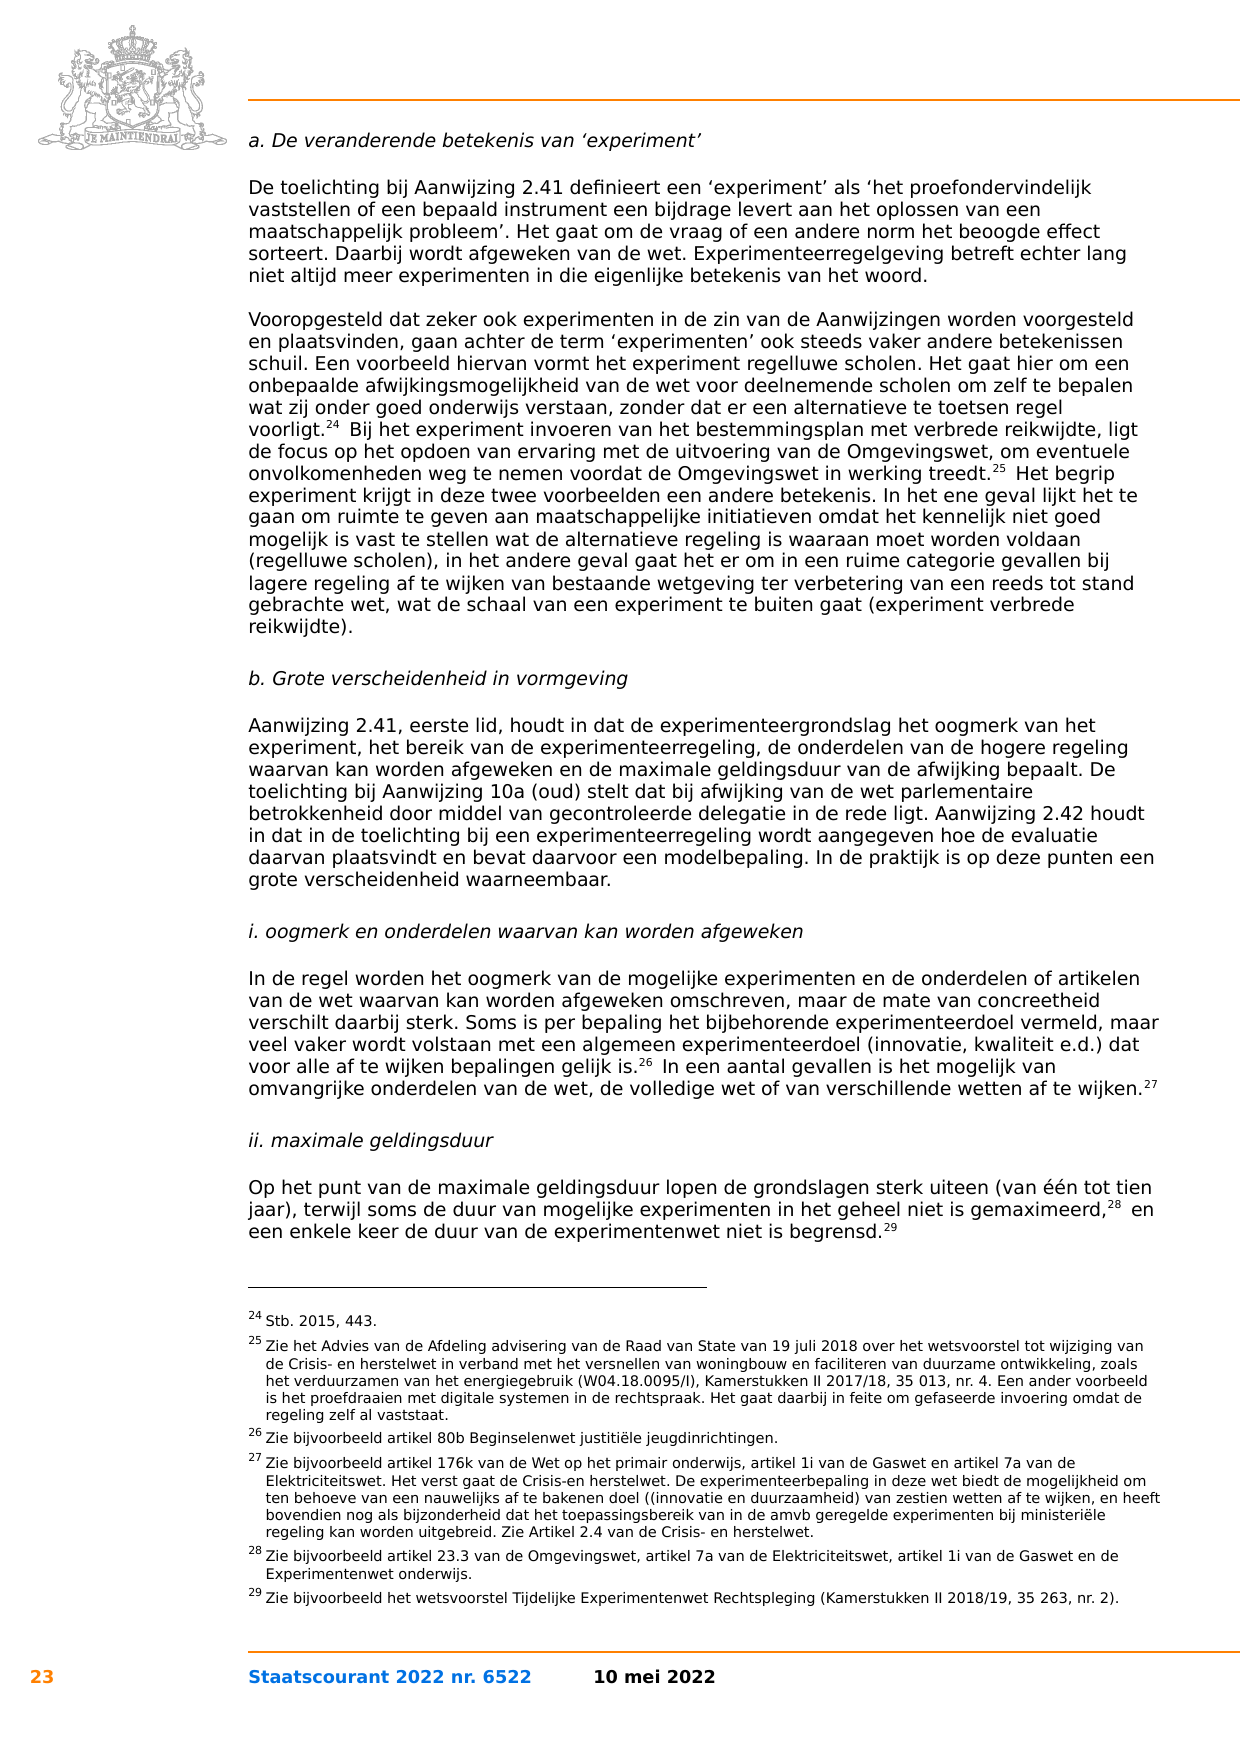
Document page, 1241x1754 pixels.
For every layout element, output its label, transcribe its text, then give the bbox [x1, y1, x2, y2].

text Zie bijvoorbeeld het wetsvoorstel Tijdelijke Experimentenwet Rechtspleging (Kamerstukken II 2018/19, 35 263, nr. 2). [248, 1586, 1163, 1608]
text In de regel worden het oogmerk van de mogelijke experimenten en de onderdelen of artikelen van de wet waarvan kan worden afgeweken omschreven, maar de mate van concreetheid verschilt daarbij sterk. Soms is per bepaling het bijbehorende experimenteerdoel vermeld, maar veel vaker wordt volstaan met een algemeen experimenteerdoel (innovatie, kwaliteit e.d.) dat voor alle af te wijken bepalingen gelijk is. In een aantal gevallen is het mogelijk van omvangrijke onderdelen van de wet, de volledige wet of van verschillende wetten af te wijken. [248, 968, 1163, 1100]
subtitle i. oogmerk en onderdelen waarvan kan worden afgeweken [248, 921, 1163, 943]
text Zie het Advies van de Afdeling advisering van de Raad van State van 19 juli 2018 over het wetsvoorstel tot wijziging van de Crisis- en herstelwet in verband met het versnellen van woningbouw en faciliteren van duurzame ontwikkeling, zoals het verduurzamen van het energiegebruik (W04.18.0095/I), Kamerstukken II 2017/18, 35 013, nr. 4. Een ander voorbeeld is het proefdraaien met digitale systemen in de rechtspraak. Het gaat daarbij in feite om gefaseerde invoering omdat de regeling zelf al vaststaat. [248, 1334, 1163, 1423]
text Op het punt van de maximale geldingsduur lopen de grondslagen sterk uiteen (van één tot tien jaar), terwijl soms de duur van mogelijke experimenten in het geheel niet is gemaximeerd, en een enkele keer de duur van de experimentenwet niet is begrensd. [248, 1177, 1163, 1243]
text Zie bijvoorbeeld artikel 23.3 van de Omgevingswet, artikel 7a van de Elektriciteitswet, artikel 1i van de Gaswet en de Experimentenwet onderwijs. [248, 1544, 1163, 1583]
text Zie bijvoorbeeld artikel 176k van de Wet op het primair onderwijs, artikel 1i van de Gaswet en artikel 7a van de Elektriciteitswet. Het verst gaat de Crisis-en herstelwet. De experimenteerbepaling in deze wet biedt de mogelijkheid om ten behoeve van een nauwelijks af te bakenen doel ((innovatie en duurzaamheid) van zestien wetten af te wijken, en heeft bovendien nog als bijzonderheid dat het toepassingsbereik van in de amvb geregelde experimenten bij ministeriële regeling kan worden uitgebreid. Zie Artikel 2.4 van de Crisis- en herstelwet. [248, 1451, 1163, 1541]
text Stb. 2015, 443. [248, 1309, 1163, 1331]
picture [38, 25, 227, 150]
subtitle b. Grote verscheidenheid in vormgeving [248, 668, 1163, 690]
subtitle a. De veranderende betekenis van ‘experiment’ [248, 130, 1163, 152]
text Vooropgesteld dat zeker ook experimenten in de zin van de Aanwijzingen worden voorgesteld en plaatsvinden, gaan achter de term ‘experimenten’ ook steeds vaker andere betekenissen schuil. Een voorbeeld hiervan vormt het experiment regelluwe scholen. Het gaat hier om een onbepaalde afwijkingsmogelijkheid van de wet voor deelnemende scholen om zelf te bepalen wat zij onder goed onderwijs verstaan, zonder dat er een alternatieve te toetsen regel voorligt. Bij het experiment invoeren van het bestemmingsplan met verbrede reikwijdte, ligt de focus op het opdoen van ervaring met de uitvoering van de Omgevingswet, om eventuele onvolkomenheden weg te nemen voordat de Omgevingswet in werking treedt. Het begrip experiment krijgt in deze twee voorbeelden een andere betekenis. In het ene geval lijkt het te gaan om ruimte te geven aan maatschappelijke initiatieven omdat het kennelijk niet goed mogelijk is vast te stellen wat de alternatieve regeling is waaraan moet worden voldaan (regelluwe scholen), in het andere geval gaat het er om in een ruime categorie gevallen bij lagere regeling af te wijken van bestaande wetgeving ter verbetering van een reeds tot stand gebrachte wet, wat de schaal van een experiment te buiten gaat (experiment verbrede reikwijdte). [248, 309, 1163, 638]
text Aanwijzing 2.41, eerste lid, houdt in dat de experimenteergrondslag het oogmerk van het experiment, het bereik van de experimenteerregeling, de onderdelen van de hogere regeling waarvan kan worden afgeweken en de maximale geldingsduur van de afwijking bepaalt. De toelichting bij Aanwijzing 10a (oud) stelt dat bij afwijking van de wet parlementaire betrokkenheid door middel van gecontroleerde delegatie in de rede ligt. Aanwijzing 2.42 houdt in dat in de toelichting bij een experimenteerregeling wordt aangegeven hoe de evaluatie daarvan plaatsvindt en bevat daarvoor een modelbepaling. In de praktijk is op deze punten een grote verscheidenheid waarneembaar. [248, 715, 1163, 891]
subtitle ii. maximale geldingsduur [248, 1130, 1163, 1152]
text Zie bijvoorbeeld artikel 80b Beginselenwet justitiële jeugdinrichtingen. [248, 1426, 1163, 1448]
text De toelichting bij Aanwijzing 2.41 definieert een ‘experiment’ als ‘het proefondervindelijk vaststellen of een bepaald instrument een bijdrage levert aan het oplossen van een maatschappelijk probleem’. Het gaat om de vraag of een andere norm het beoogde effect sorteert. Daarbij wordt afgeweken van de wet. Experimenteerregelgeving betreft echter lang niet altijd meer experimenten in die eigenlijke betekenis van het woord. [248, 177, 1163, 287]
